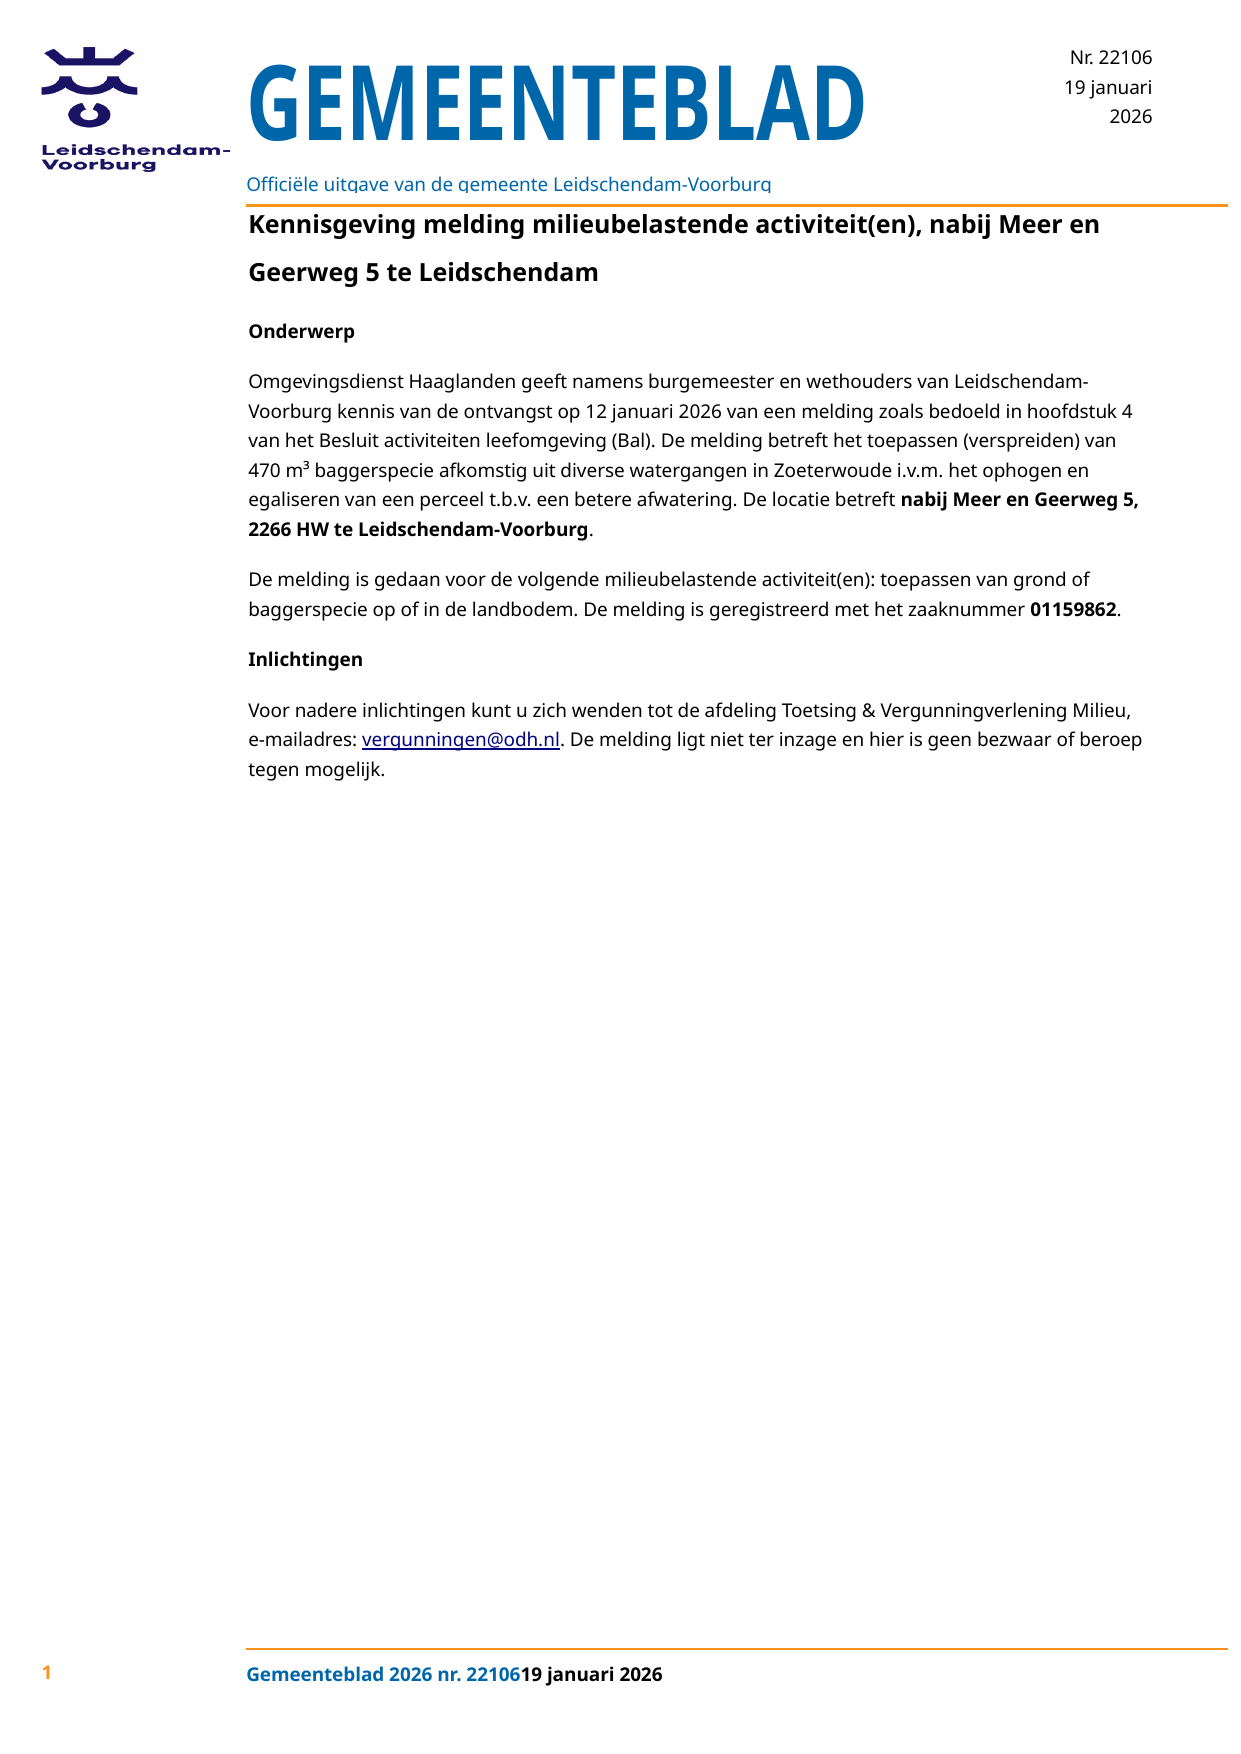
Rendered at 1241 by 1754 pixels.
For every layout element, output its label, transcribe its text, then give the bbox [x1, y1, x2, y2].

text Kennisgeving melding milieubelastende activiteit(en), nabij Meer en Geerweg 5 te Leidschendam [248, 207, 1152, 288]
text Onderwerp [248, 318, 1152, 344]
text Voor nadere inlichtingen kunt u zich wenden tot de afdeling Toetsing & Vergunningverlening Milieu, e-mailadres: vergunningen@odh.nl. De melding ligt niet ter inzage en hier is geen bezwaar of beroep tegen mogelijk. [248, 697, 1152, 782]
text De melding is gedaan voor de volgende milieubelastende activiteit(en): toepassen van grond of baggerspecie op of in de landbodem. De melding is geregistreerd met het zaaknummer 01159862. [248, 567, 1152, 622]
text Omgevingsdienst Haaglanden geeft namens burgemeester en wethouders van Leidschendam-Voorburg kennis van de ontvangst op 12 januari 2026 van een melding zoals bedoeld in hoofdstuk 4 van het Besluit activiteiten leefomgeving (Bal). De melding betreft het toepassen (verspreiden) van 470 m³ baggerspecie afkomstig uit diverse watergangen in Zoeterwoude i.v.m. het ophogen en egaliseren van een perceel t.b.v. een betere afwatering. De locatie betreft nabij Meer en Geerweg 5, 2266 HW te Leidschendam-Voorburg. [248, 368, 1152, 542]
text Inlichtingen [248, 647, 1152, 672]
picture [41, 47, 231, 172]
